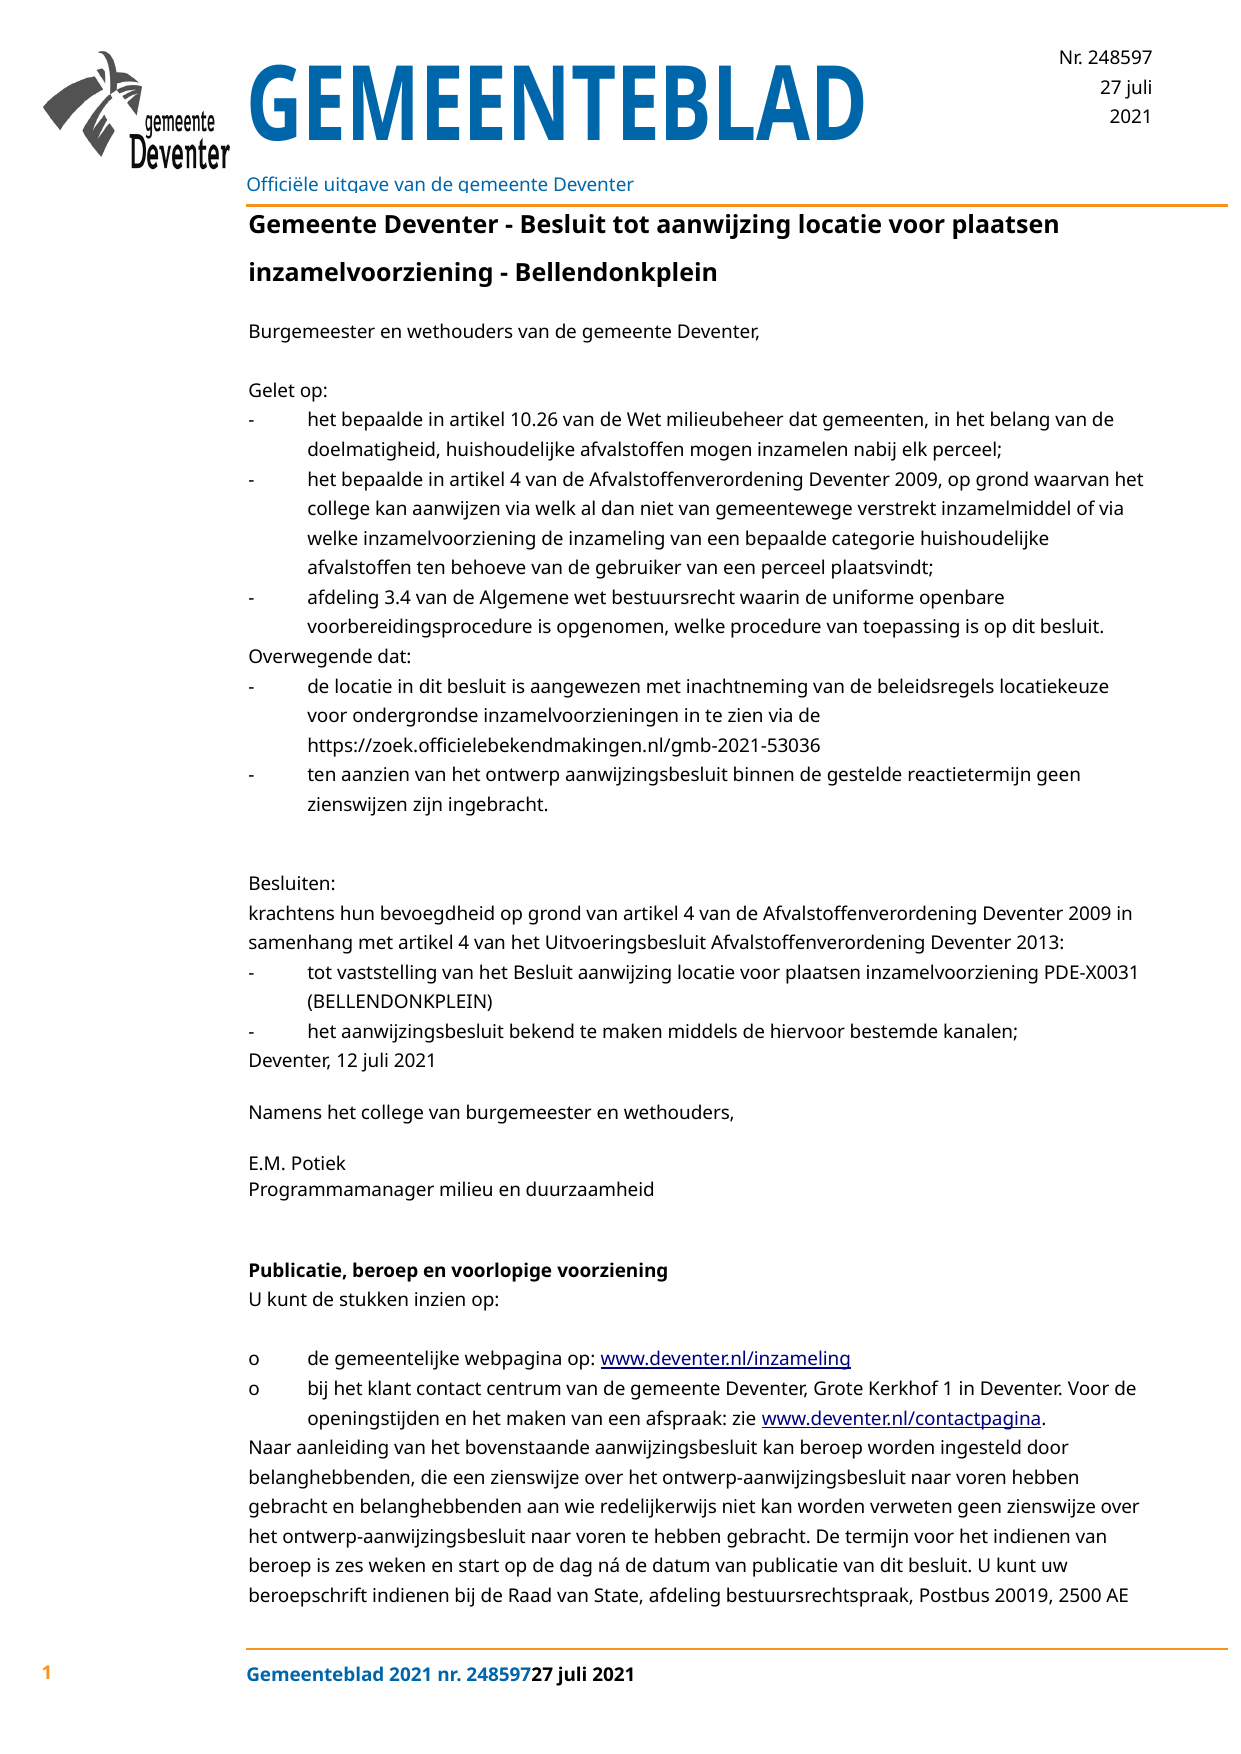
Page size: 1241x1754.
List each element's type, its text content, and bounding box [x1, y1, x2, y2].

picture [41, 47, 231, 172]
list de locatie in dit besluit is aangewezen met inachtneming van de beleidsregels locatiekeuze voor ondergrondse inzamelvoorzieningen in te zien via de https://zoek.officielebekendmakingen.nl/gmb-2021-53036 [248, 673, 1152, 758]
text Burgemeester en wethouders van de gemeente Deventer, [248, 318, 1152, 344]
text Naar aanleiding van het bovenstaande aanwijzingsbesluit kan beroep worden ingesteld door belanghebbenden, die een zienswijze over het ontwerp-aanwijzingsbesluit naar voren hebben gebracht en belanghebbenden aan wie redelijkerwijs niet kan worden verweten geen zienswijze over het ontwerp-aanwijzingsbesluit naar voren te hebben gebracht. De termijn voor het indienen van beroep is zes weken en start op de dag ná de datum van publicatie van dit besluit. U kunt uw beroepschrift indienen bij de Raad van State, afdeling bestuursrechtspraak, Postbus 20019, 2500 AE [248, 1434, 1152, 1608]
text Deventer, 12 juli 2021 [248, 1048, 1152, 1073]
text krachtens hun bevoegdheid op grond van artikel 4 van de Afvalstoffenverordening Deventer 2009 in samenhang met artikel 4 van het Uitvoeringsbesluit Afvalstoffenverordening Deventer 2013: [248, 900, 1152, 955]
list tot vaststelling van het Besluit aanwijzing locatie voor plaatsen inzamelvoorziening PDE-X0031 (BELLENDONKPLEIN) [248, 959, 1152, 1014]
text Publicatie, beroep en voorlopige voorziening [248, 1257, 1152, 1283]
text U kunt de stukken inzien op: [248, 1286, 1152, 1312]
text Overwegende dat: [248, 643, 1152, 669]
list bij het klant contact centrum van de gemeente Deventer, Grote Kerkhof 1 in Deventer. Voor de openingstijden en het maken van een afspraak: zie www.deventer.nl/contactpagina. [248, 1375, 1152, 1431]
list ten aanzien van het ontwerp aanwijzingsbesluit binnen de gestelde reactietermijn geen zienswijzen zijn ingebracht. [248, 762, 1152, 817]
text Gelet op: [248, 377, 1152, 403]
list het bepaalde in artikel 10.26 van de Wet milieubeheer dat gemeenten, in het belang van de doelmatigheid, huishoudelijke afvalstoffen mogen inzamelen nabij elk perceel; [248, 407, 1152, 462]
text E.M. Potiek [248, 1151, 1152, 1176]
text Programmamanager milieu en duurzaamheid [248, 1176, 1152, 1202]
list de gemeentelijke webpagina op: www.deventer.nl/inzameling [248, 1346, 1152, 1371]
text Besluiten: [248, 870, 1152, 896]
list het bepaalde in artikel 4 van de Afvalstoffenverordening Deventer 2009, op grond waarvan het college kan aanwijzen via welk al dan niet van gemeentewege verstrekt inzamelmiddel of via welke inzamelvoorziening de inzameling van een bepaalde categorie huishoudelijke afvalstoffen ten behoeve van de gebruiker van een perceel plaatsvindt; [248, 466, 1152, 580]
list het aanwijzingsbesluit bekend te maken middels de hiervoor bestemde kanalen; [248, 1018, 1152, 1044]
text Gemeente Deventer - Besluit tot aanwijzing locatie voor plaatsen inzamelvoorziening - Bellendonkplein [248, 207, 1152, 288]
list afdeling 3.4 van de Algemene wet bestuursrecht waarin de uniforme openbare voorbereidingsprocedure is opgenomen, welke procedure van toepassing is op dit besluit. [248, 584, 1152, 639]
text Namens het college van burgemeester en wethouders, [248, 1099, 1152, 1125]
